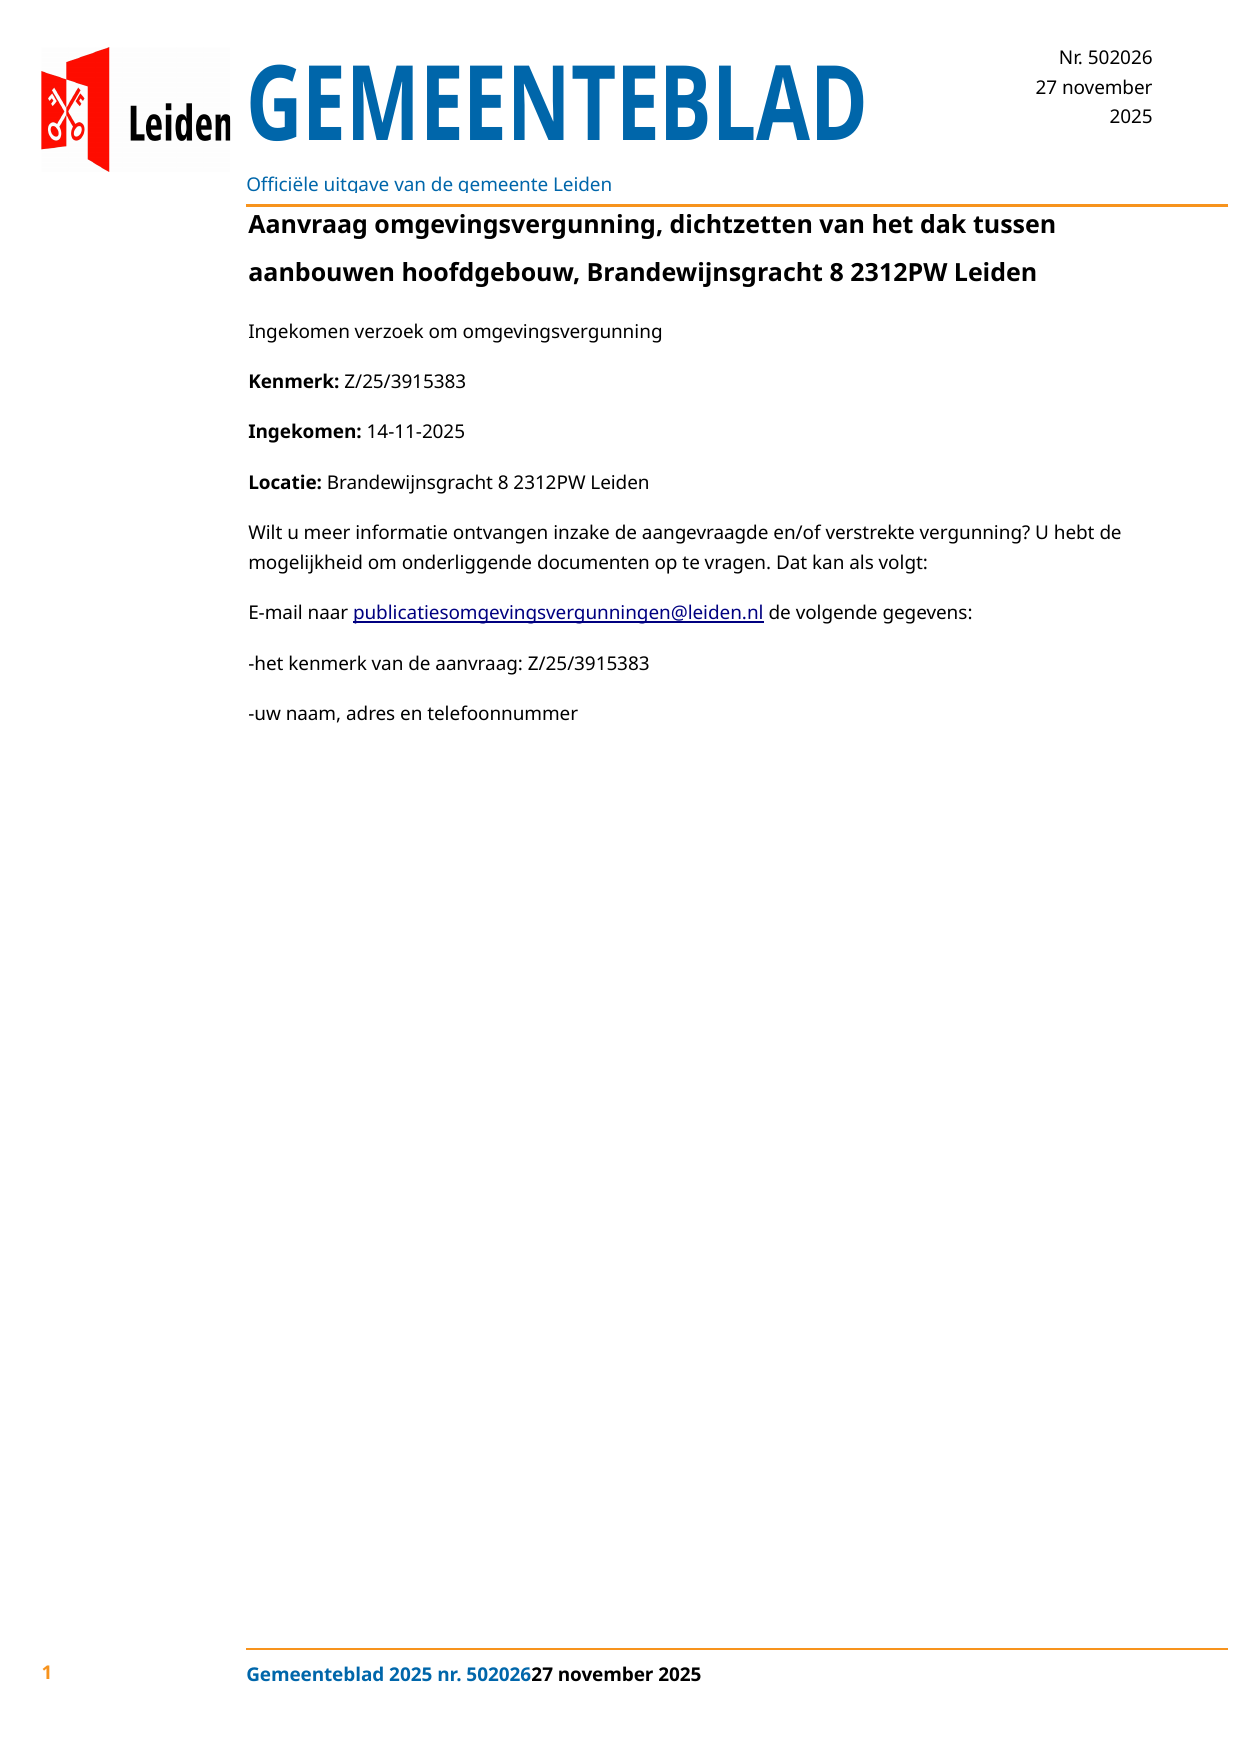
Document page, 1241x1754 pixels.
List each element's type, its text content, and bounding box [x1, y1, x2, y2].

text Ingekomen verzoek om omgevingsvergunning [248, 318, 1152, 344]
text Locatie: Brandewijnsgracht 8 2312PW Leiden [248, 469, 1152, 495]
picture [41, 47, 231, 172]
text Kenmerk: Z/25/3915383 [248, 368, 1152, 394]
text Ingekomen: 14-11-2025 [248, 419, 1152, 444]
text Aanvraag omgevingsvergunning, dichtzetten van het dak tussen aanbouwen hoofdgebouw, Brandewijnsgracht 8 2312PW Leiden [248, 207, 1152, 288]
text -uw naam, adres en telefoonnummer [248, 700, 1152, 726]
text -het kenmerk van de aanvraag: Z/25/3915383 [248, 650, 1152, 676]
text Wilt u meer informatie ontvangen inzake de aangevraagde en/of verstrekte vergunning? U hebt de mogelijkheid om onderliggende documenten op te vragen. Dat kan als volgt: [248, 519, 1152, 575]
text E-mail naar publicatiesomgevingsvergunningen@leiden.nl de volgende gegevens: [248, 599, 1152, 625]
